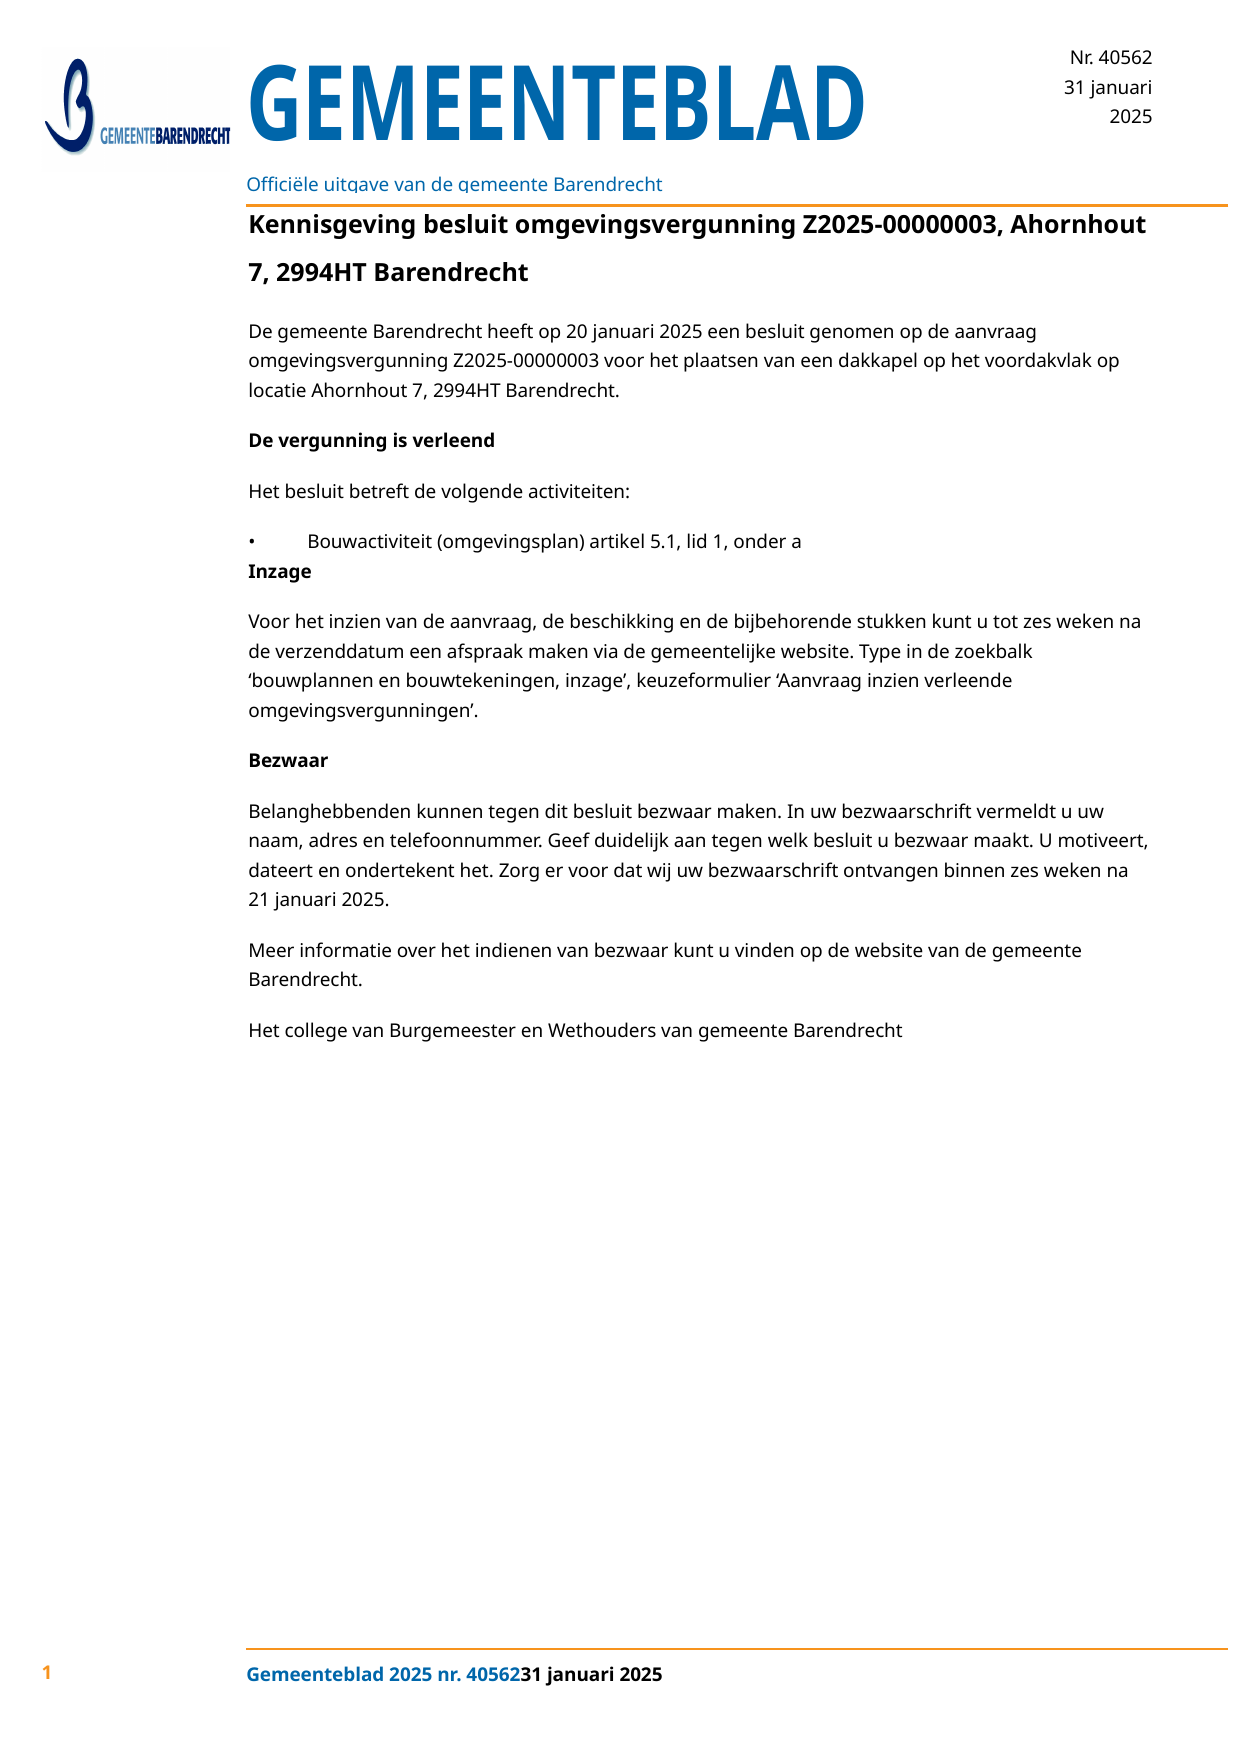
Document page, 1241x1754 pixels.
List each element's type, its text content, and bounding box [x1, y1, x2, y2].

text Het college van Burgemeester en Wethouders van gemeente Barendrecht [248, 1017, 1152, 1043]
text Meer informatie over het indienen van bezwaar kunt u vinden op de website van de gemeente Barendrecht. [248, 937, 1152, 992]
text Kennisgeving besluit omgevingsvergunning Z2025-00000003, Ahornhout 7, 2994HT Barendrecht [248, 207, 1152, 288]
text Belanghebbenden kunnen tegen dit besluit bezwaar maken. In uw bezwaarschrift vermeldt u uw naam, adres en telefoonnummer. Geef duidelijk aan tegen welk besluit u bezwaar maakt. U motiveert, dateert en ondertekent het. Zorg er voor dat wij uw bezwaarschrift ontvangen binnen zes weken na 21 januari 2025. [248, 798, 1152, 912]
picture [41, 47, 231, 172]
text De gemeente Barendrecht heeft op 20 januari 2025 een besluit genomen op de aanvraag omgevingsvergunning Z2025-00000003 voor het plaatsen van een dakkapel op het voordakvlak op locatie Ahornhout 7, 2994HT Barendrecht. [248, 318, 1152, 403]
text De vergunning is verleend [248, 427, 1152, 453]
text Bezwaar [248, 747, 1152, 773]
text Inzage [248, 558, 1152, 584]
text Het besluit betreft de volgende activiteiten: [248, 478, 1152, 504]
list Bouwactiviteit (omgevingsplan) artikel 5.1, lid 1, onder a [248, 528, 1152, 554]
text Voor het inzien van de aanvraag, de beschikking en de bijbehorende stukken kunt u tot zes weken na de verzenddatum een afspraak maken via de gemeentelijke website. Type in de zoekbalk ‘bouwplannen en bouwtekeningen, inzage’, keuzeformulier ‘Aanvraag inzien verleende omgevingsvergunningen’. [248, 608, 1152, 723]
